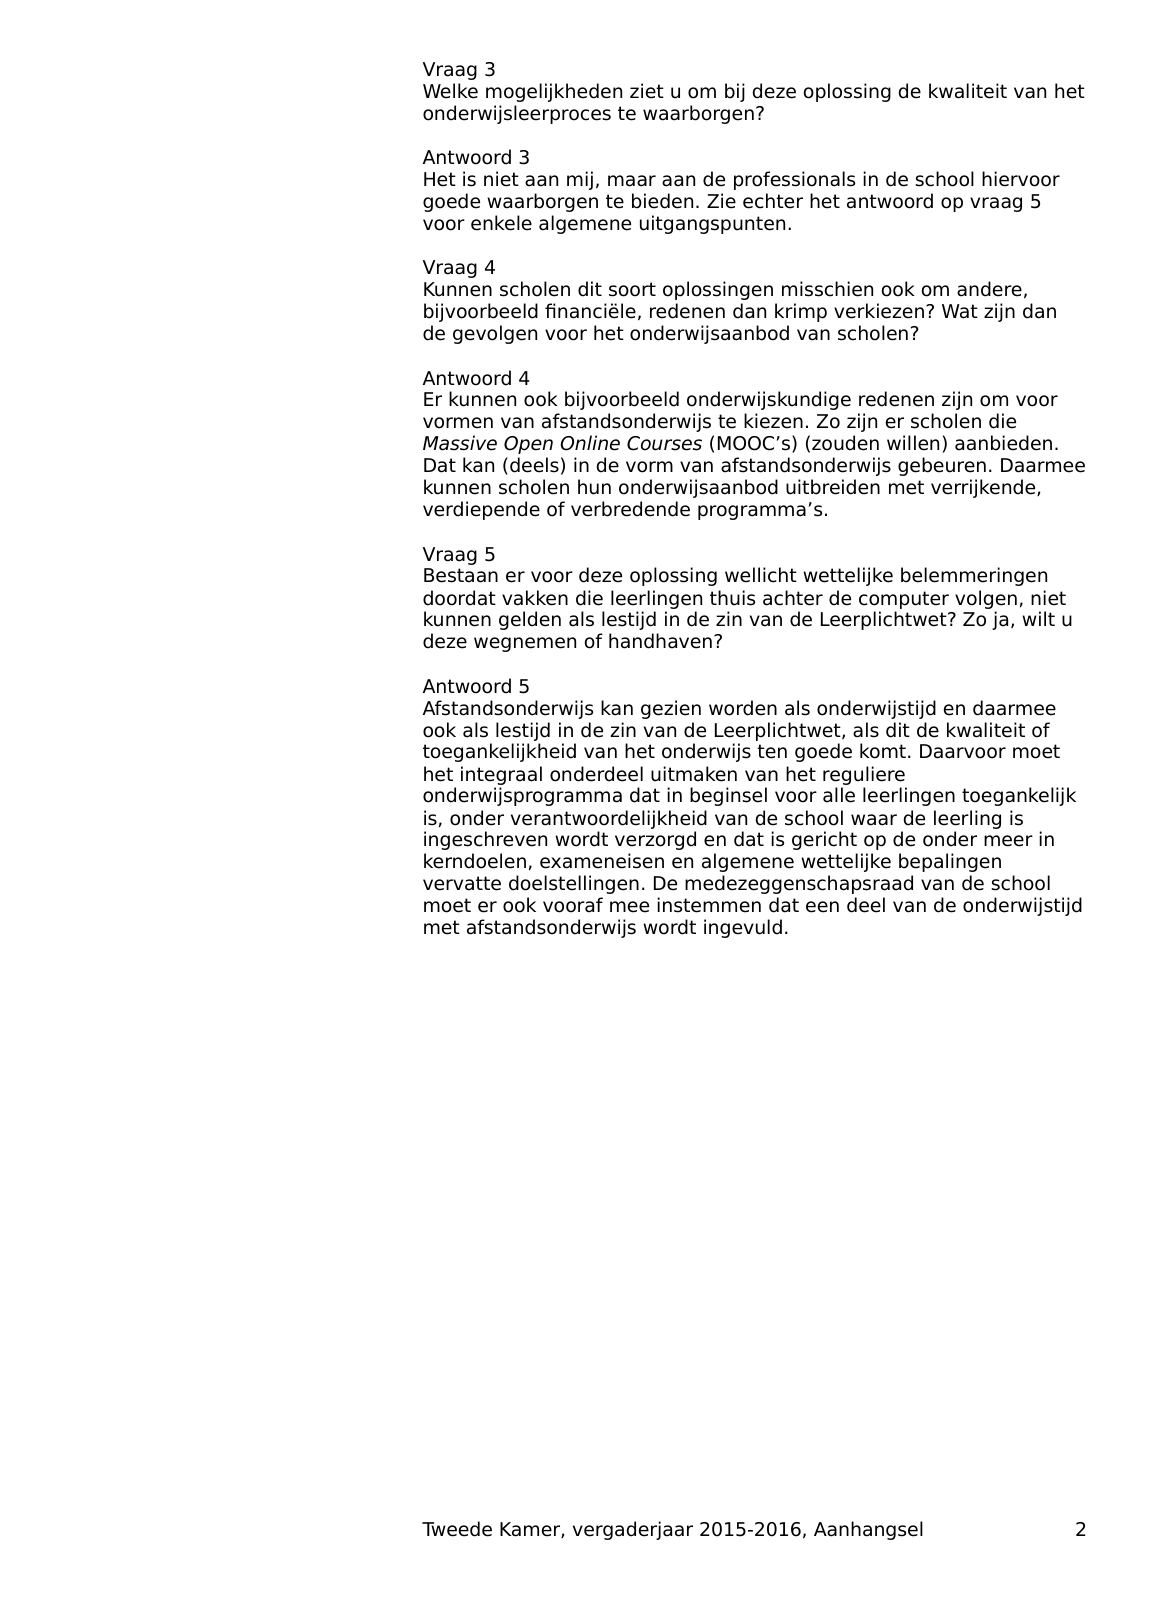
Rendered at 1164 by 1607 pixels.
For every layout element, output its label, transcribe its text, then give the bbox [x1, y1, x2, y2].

text Antwoord 3 [422, 147, 1087, 169]
text Afstandsonderwijs kan gezien worden als onderwijstijd en daarmee ook als lestijd in de zin van de Leerplichtwet, als dit de kwaliteit of toegankelijkheid van het onderwijs ten goede komt. Daarvoor moet het integraal onderdeel uitmaken van het reguliere onderwijsprogramma dat in beginsel voor alle leerlingen toegankelijk is, onder verantwoordelijkheid van de school waar de leerling is ingeschreven wordt verzorgd en dat is gericht op de onder meer in kerndoelen, exameneisen en algemene wettelijke bepalingen vervatte doelstellingen. De medezeggenschapsraad van de school moet er ook vooraf mee instemmen dat een deel van de onderwijstijd met afstandsonderwijs wordt ingevuld. [422, 697, 1087, 939]
text Kunnen scholen dit soort oplossingen misschien ook om andere, bijvoorbeeld financiële, redenen dan krimp verkiezen? Wat zijn dan de gevolgen voor het onderwijsaanbod van scholen? [422, 279, 1087, 345]
text Het is niet aan mij, maar aan de professionals in de school hiervoor goede waarborgen te bieden. Zie echter het antwoord op vraag 5 voor enkele algemene uitgangspunten. [422, 169, 1087, 235]
text Welke mogelijkheden ziet u om bij deze oplossing de kwaliteit van het onderwijsleerproces te waarborgen? [422, 81, 1087, 125]
text Antwoord 4 [422, 367, 1087, 389]
text Vraag 5 [422, 543, 1087, 565]
text Vraag 4 [422, 257, 1087, 279]
text Antwoord 5 [422, 676, 1087, 697]
text Bestaan er voor deze oplossing wellicht wettelijke belemmeringen doordat vakken die leerlingen thuis achter de computer volgen, niet kunnen gelden als lestijd in de zin van de Leerplichtwet? Zo ja, wilt u deze wegnemen of handhaven? [422, 565, 1087, 653]
text Er kunnen ook bijvoorbeeld onderwijskundige redenen zijn om voor vormen van afstandsonderwijs te kiezen. Zo zijn er scholen die Massive Open Online Courses (MOOC’s) (zouden willen) aanbieden. Dat kan (deels) in de vorm van afstandsonderwijs gebeuren. Daarmee kunnen scholen hun onderwijsaanbod uitbreiden met verrijkende, verdiepende of verbredende programma’s. [422, 389, 1087, 521]
text Vraag 3 [422, 59, 1087, 81]
